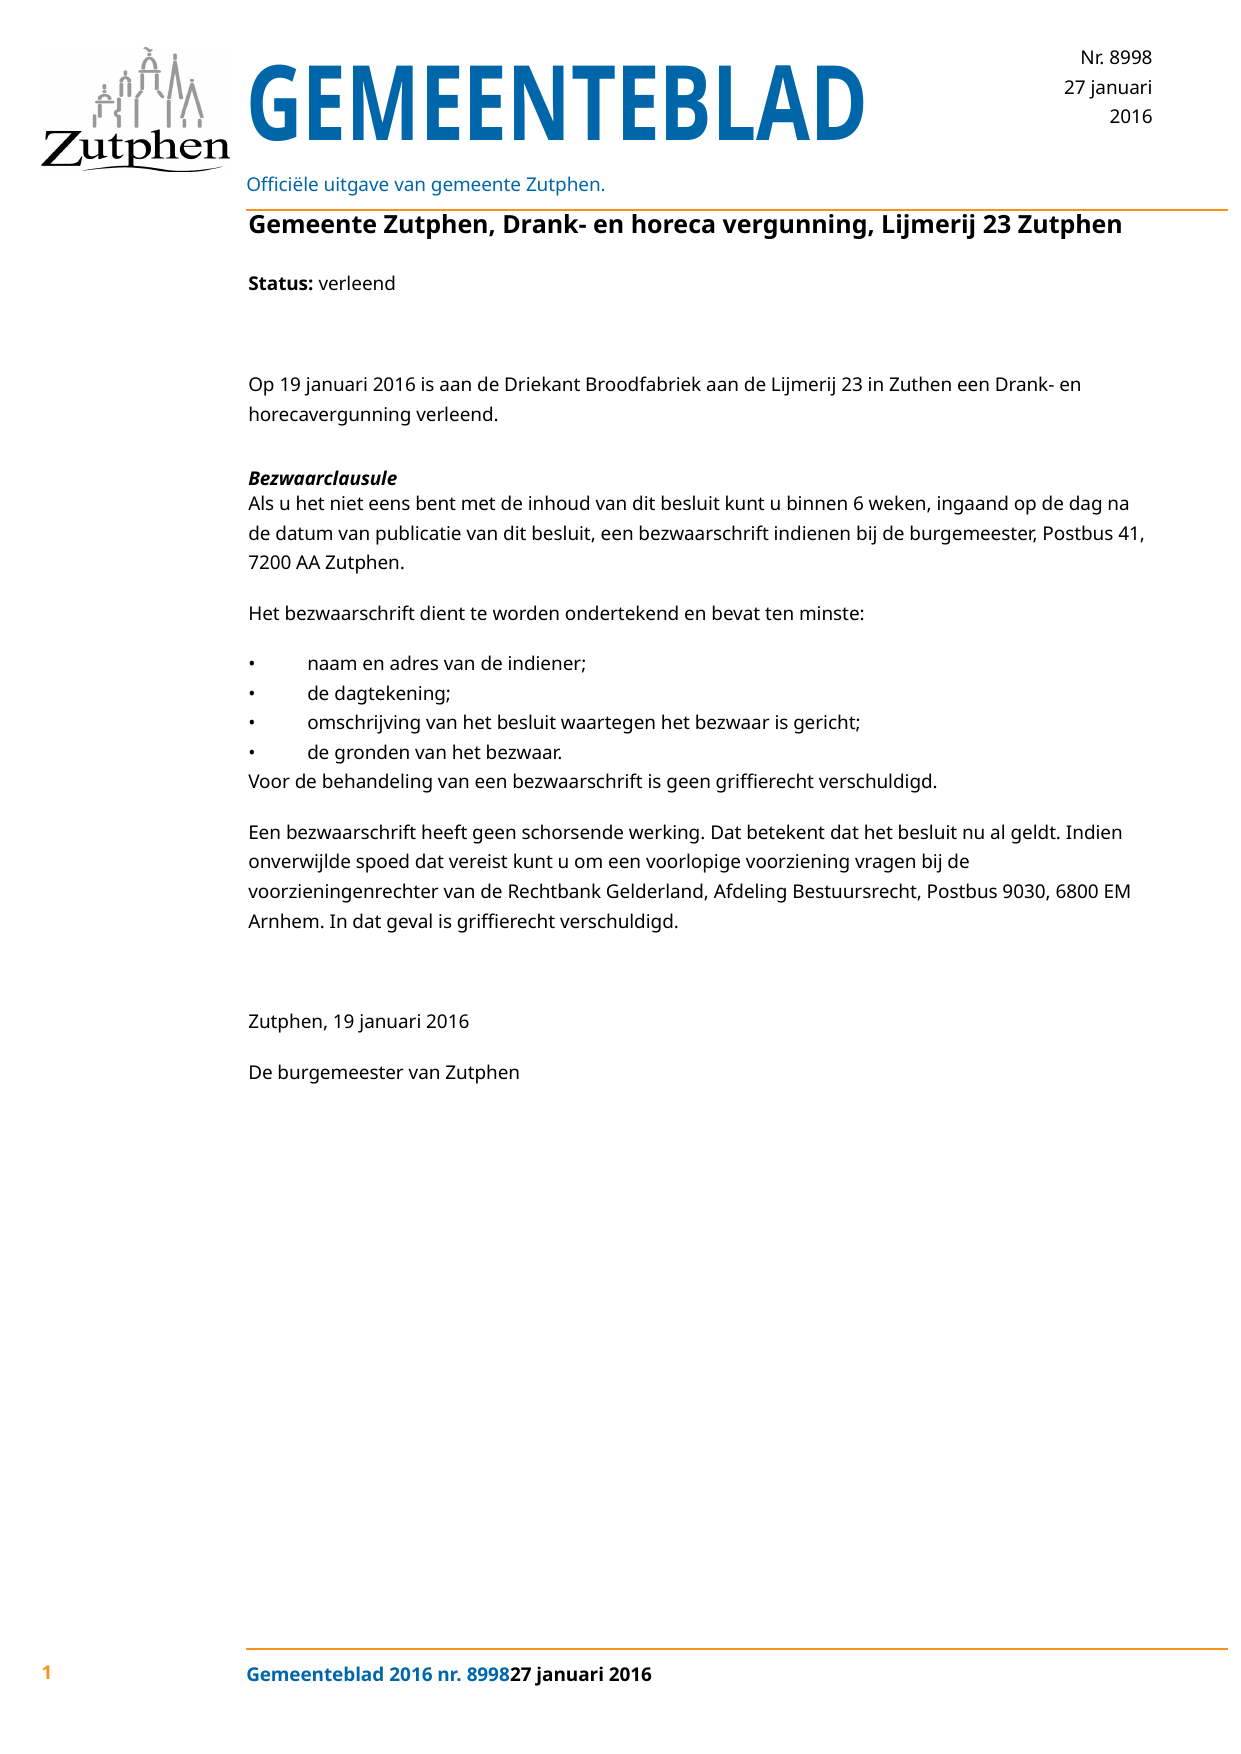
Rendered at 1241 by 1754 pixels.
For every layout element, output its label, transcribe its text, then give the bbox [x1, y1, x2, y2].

list de gronden van het bezwaar. [248, 739, 1152, 765]
text Een bezwaarschrift heeft geen schorsende werking. Dat betekent dat het besluit nu al geldt. Indien onverwijlde spoed dat vereist kunt u om een voorlopige voorziening vragen bij de voorzieningenrechter van de Rechtbank Gelderland, Afdeling Bestuursrecht, Postbus 9030, 6800 EM Arnhem. In dat geval is griffierecht verschuldigd. [248, 819, 1152, 934]
list naam en adres van de indiener; [248, 650, 1152, 676]
picture [41, 47, 231, 172]
text Voor de behandeling van een bezwaarschrift is geen griffierecht verschuldigd. [248, 769, 1152, 794]
text Als u het niet eens bent met de inhoud van dit besluit kunt u binnen 6 weken, ingaand op de dag na de datum van publicatie van dit besluit, een bezwaarschrift indienen bij de burgemeester, Postbus 41, 7200 AA Zutphen. [248, 490, 1152, 575]
text Status: verleend [248, 270, 1152, 296]
text De burgemeester van Zutphen [248, 1059, 1152, 1085]
list omschrijving van het besluit waartegen het bezwaar is gericht; [248, 709, 1152, 735]
list de dagtekening; [248, 680, 1152, 706]
text Op 19 januari 2016 is aan de Driekant Broodfabriek aan de Lijmerij 23 in Zuthen een Drank- en horecavergunning verleend. [248, 371, 1152, 426]
text Gemeente Zutphen, Drank- en horeca vergunning, Lijmerij 23 Zutphen [248, 211, 1152, 241]
text Het bezwaarschrift dient te worden ondertekend en bevat ten minste: [248, 600, 1152, 626]
text Zutphen, 19 januari 2016 [248, 1009, 1152, 1034]
text Bezwaarclausule [248, 465, 1152, 490]
